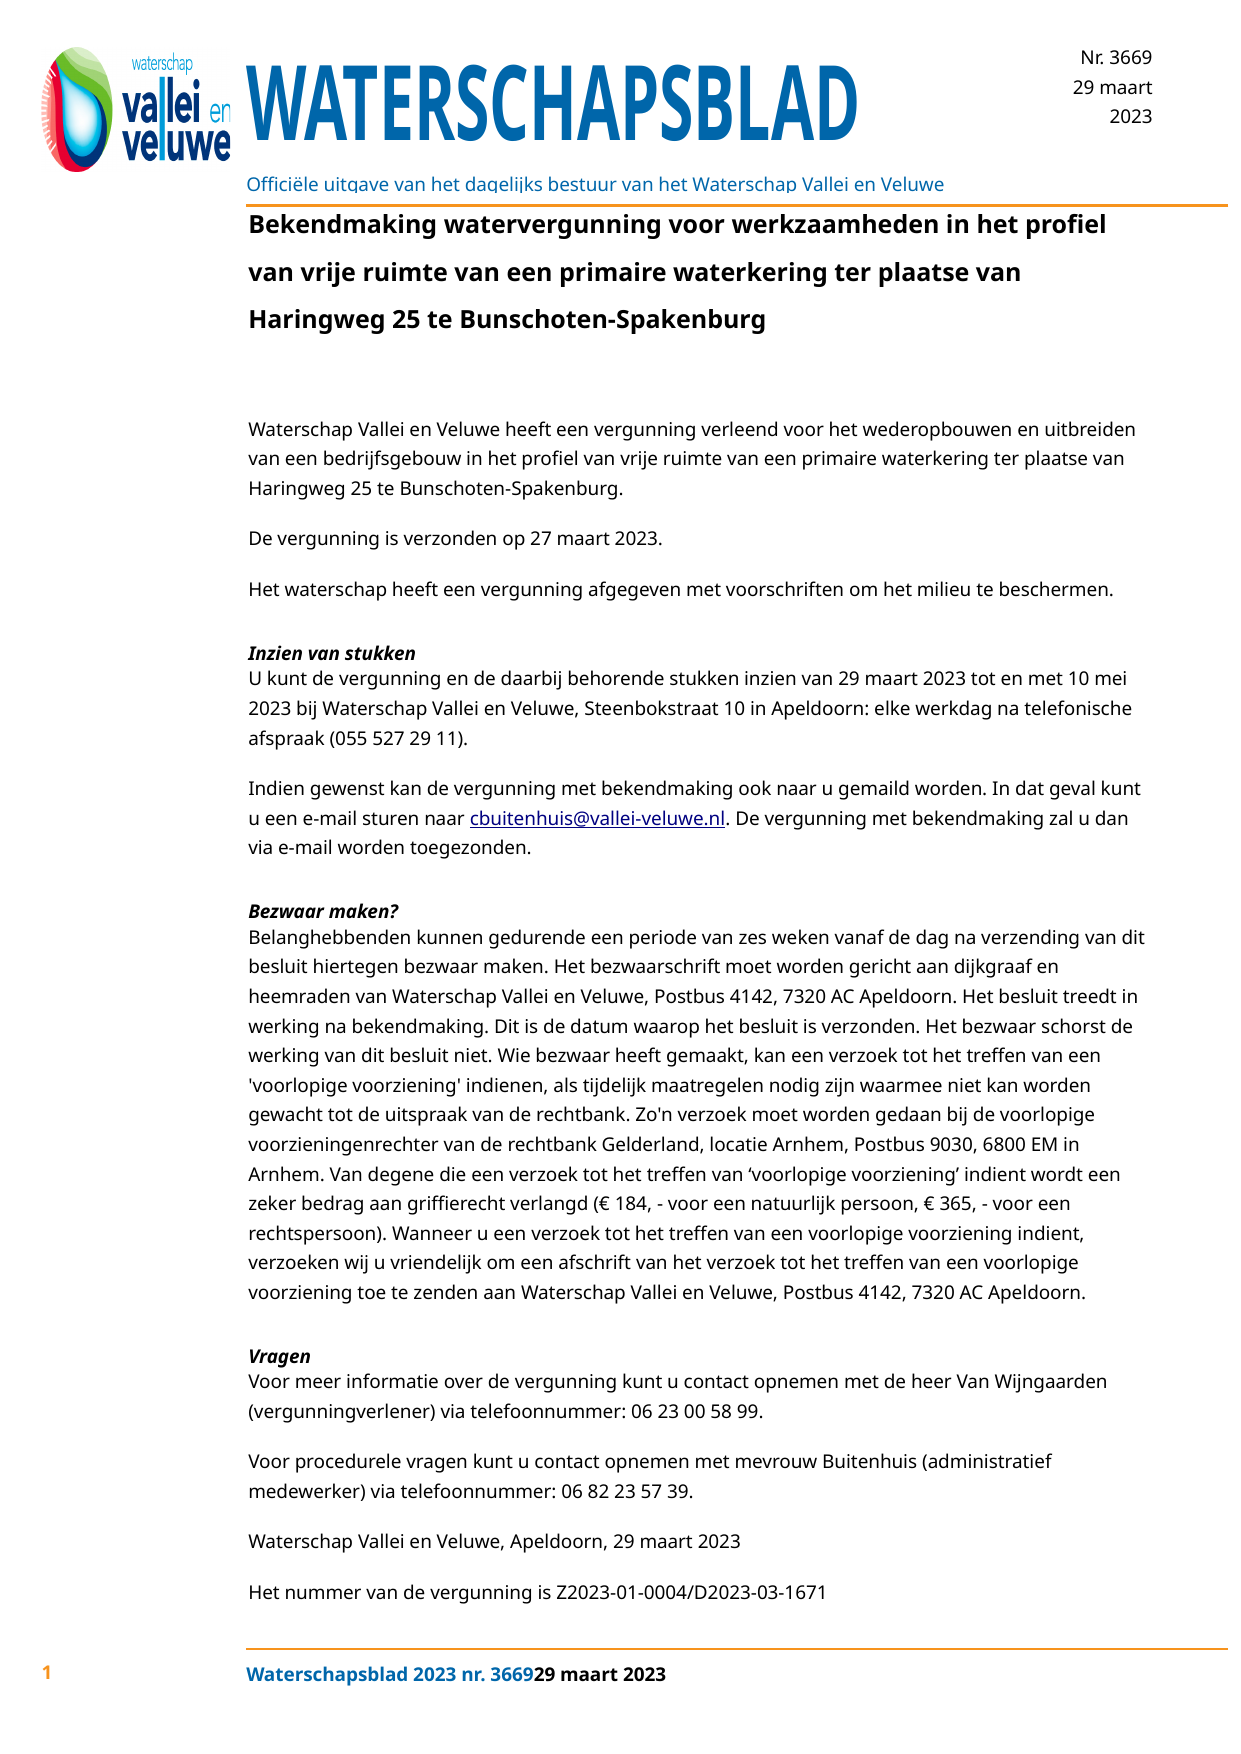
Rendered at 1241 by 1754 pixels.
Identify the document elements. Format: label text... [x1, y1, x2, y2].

text Waterschap Vallei en Veluwe, Apeldoorn, 29 maart 2023 [248, 1529, 1152, 1554]
text Indien gewenst kan de vergunning met bekendmaking ook naar u gemaild worden. In dat geval kunt u een e-mail sturen naar cbuitenhuis@vallei-veluwe.nl. De vergunning met bekendmaking zal u dan via e-mail worden toegezonden. [248, 775, 1152, 860]
text Bekendmaking watervergunning voor werkzaamheden in het profiel van vrije ruimte van een primaire waterkering ter plaatse van Haringweg 25 te Bunschoten-Spakenburg [248, 207, 1152, 336]
text Het waterschap heeft een vergunning afgegeven met voorschriften om het milieu te beschermen. [248, 576, 1152, 602]
text De vergunning is verzonden op 27 maart 2023. [248, 526, 1152, 551]
text U kunt de vergunning en de daarbij behorende stukken inzien van 29 maart 2023 tot en met 10 mei 2023 bij Waterschap Vallei en Veluwe, Steenbokstraat 10 in Apeldoorn: elke werkdag na telefonische afspraak (055 527 29 11). [248, 666, 1152, 751]
text Het nummer van de vergunning is Z2023-01-0004/D2023-03-1671 [248, 1579, 1152, 1605]
text Waterschap Vallei en Veluwe heeft een vergunning verleend voor het wederopbouwen en uitbreiden van een bedrijfsgebouw in het profiel van vrije ruimte van een primaire waterkering ter plaatse van Haringweg 25 te Bunschoten-Spakenburg. [248, 416, 1152, 501]
text Bezwaar maken? [248, 898, 1152, 924]
text Belanghebbenden kunnen gedurende een periode van zes weken vanaf de dag na verzending van dit besluit hiertegen bezwaar maken. Het bezwaarschrift moet worden gericht aan dijkgraaf en heemraden van Waterschap Vallei en Veluwe, Postbus 4142, 7320 AC Apeldoorn. Het besluit treedt in werking na bekendmaking. Dit is de datum waarop het besluit is verzonden. Het bezwaar schorst de werking van dit besluit niet. Wie bezwaar heeft gemaakt, kan een verzoek tot het treffen van een 'voorlopige voorziening' indienen, als tijdelijk maatregelen nodig zijn waarmee niet kan worden gewacht tot de uitspraak van de rechtbank. Zo'n verzoek moet worden gedaan bij de voorlopige voorzieningenrechter van de rechtbank Gelderland, locatie Arnhem, Postbus 9030, 6800 EM in Arnhem. Van degene die een verzoek tot het treffen van ‘voorlopige voorziening’ indient wordt een zeker bedrag aan griffierecht verlangd (€ 184, - voor een natuurlijk persoon, € 365, - voor een rechtspersoon). Wanneer u een verzoek tot het treffen van een voorlopige voorziening indient, verzoeken wij u vriendelijk om een afschrift van het verzoek tot het treffen van een voorlopige voorziening toe te zenden aan Waterschap Vallei en Veluwe, Postbus 4142, 7320 AC Apeldoorn. [248, 924, 1152, 1305]
text Vragen [248, 1343, 1152, 1369]
text Inzien van stukken [248, 640, 1152, 666]
picture [41, 47, 231, 172]
text Voor meer informatie over de vergunning kunt u contact opnemen met de heer Van Wijngaarden (vergunningverlener) via telefoonnummer: 06 23 00 58 99. [248, 1369, 1152, 1424]
text Voor procedurele vragen kunt u contact opnemen met mevrouw Buitenhuis (administratief medewerker) via telefoonnummer: 06 82 23 57 39. [248, 1449, 1152, 1504]
